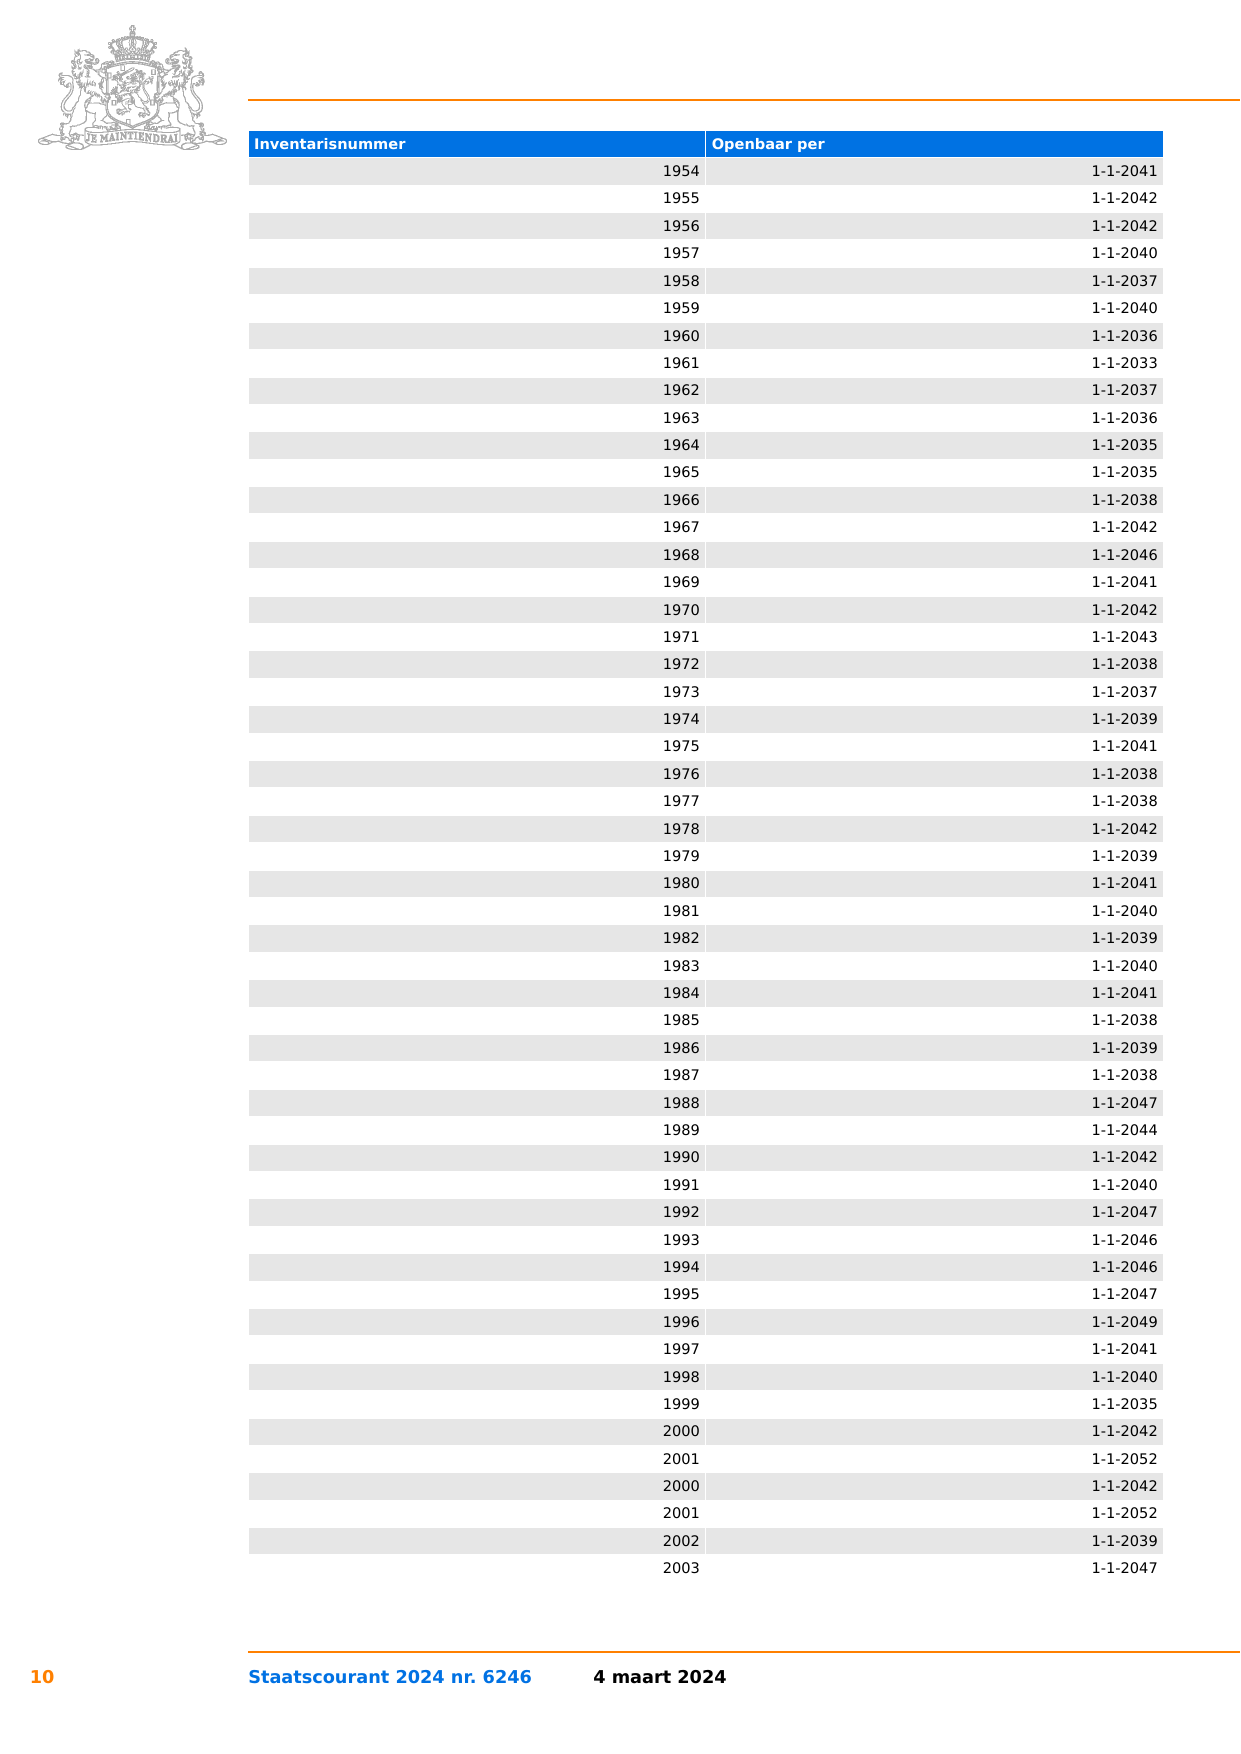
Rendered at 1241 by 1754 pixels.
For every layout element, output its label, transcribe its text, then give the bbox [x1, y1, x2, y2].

table_cell 1984 [249, 980, 705, 1007]
table_cell 1-1-2035 [706, 432, 1163, 459]
picture [38, 25, 227, 150]
table_cell 1982 [249, 925, 705, 952]
table_cell 1-1-2040 [706, 1364, 1163, 1390]
table_cell 1962 [249, 378, 705, 404]
table_cell 1-1-2052 [706, 1501, 1163, 1527]
table_cell 1960 [249, 323, 705, 349]
table_cell 1-1-2038 [706, 1008, 1163, 1034]
table_cell 1975 [249, 734, 705, 760]
table_cell 1-1-2041 [706, 980, 1163, 1007]
table_cell 1964 [249, 432, 705, 459]
table_cell 1-1-2043 [706, 624, 1163, 650]
table_cell 1987 [249, 1063, 705, 1089]
table_cell 2002 [249, 1528, 705, 1554]
table_cell 1973 [249, 679, 705, 705]
table_cell 1-1-2041 [706, 158, 1163, 185]
table_cell 1-1-2037 [706, 679, 1163, 705]
table_cell 1985 [249, 1008, 705, 1034]
table_cell 2000 [249, 1419, 705, 1445]
table_cell 1-1-2047 [706, 1090, 1163, 1116]
table_cell 1980 [249, 871, 705, 897]
table_cell 1-1-2042 [706, 186, 1163, 212]
table_cell 1-1-2046 [706, 542, 1163, 568]
table_cell 1-1-2046 [706, 1254, 1163, 1281]
table_cell 1999 [249, 1391, 705, 1417]
table_cell 1-1-2047 [706, 1282, 1163, 1308]
table_cell 1955 [249, 186, 705, 212]
table_cell 1-1-2042 [706, 1419, 1163, 1445]
table_cell 1968 [249, 542, 705, 568]
table_cell 1-1-2040 [706, 953, 1163, 979]
table_cell 1977 [249, 789, 705, 815]
table_cell 1-1-2042 [706, 1145, 1163, 1171]
table_cell 1994 [249, 1254, 705, 1281]
table_cell 2001 [249, 1501, 705, 1527]
table_cell 1-1-2038 [706, 761, 1163, 787]
table_cell 1988 [249, 1090, 705, 1116]
table_cell 1-1-2039 [706, 843, 1163, 869]
table_cell 2003 [249, 1556, 705, 1582]
table_cell 1-1-2039 [706, 1035, 1163, 1061]
table_cell 1-1-2039 [706, 1528, 1163, 1554]
table_cell 1957 [249, 241, 705, 267]
table_cell 1990 [249, 1145, 705, 1171]
table_cell 1-1-2047 [706, 1199, 1163, 1226]
table_cell 1-1-2038 [706, 1063, 1163, 1089]
table_header Openbaar per [706, 131, 1163, 157]
table_cell 2001 [249, 1446, 705, 1472]
table_cell 1-1-2052 [706, 1446, 1163, 1472]
table_cell 1956 [249, 213, 705, 239]
table_cell 1-1-2042 [706, 816, 1163, 842]
table_cell 1971 [249, 624, 705, 650]
table_cell 1995 [249, 1282, 705, 1308]
table_cell 1-1-2044 [706, 1117, 1163, 1143]
table_cell 1963 [249, 405, 705, 431]
table_cell 1-1-2042 [706, 597, 1163, 623]
table_cell 1996 [249, 1309, 705, 1335]
table_cell 1-1-2042 [706, 213, 1163, 239]
table_cell 1967 [249, 515, 705, 541]
table_cell 1-1-2035 [706, 460, 1163, 486]
table_cell 1958 [249, 268, 705, 294]
table_cell 1998 [249, 1364, 705, 1390]
table_cell 1-1-2033 [706, 350, 1163, 376]
table_cell 1-1-2041 [706, 734, 1163, 760]
table_cell 1979 [249, 843, 705, 869]
table_cell 1992 [249, 1199, 705, 1226]
table_cell 1961 [249, 350, 705, 376]
table_cell 1-1-2040 [706, 898, 1163, 924]
table_cell 1983 [249, 953, 705, 979]
table_cell 1-1-2035 [706, 1391, 1163, 1417]
table_cell 1-1-2038 [706, 789, 1163, 815]
table_cell 1-1-2039 [706, 706, 1163, 733]
table_cell 1-1-2040 [706, 295, 1163, 322]
table_cell 1-1-2040 [706, 1172, 1163, 1198]
table_cell 1976 [249, 761, 705, 787]
table_cell 1970 [249, 597, 705, 623]
table_cell 1986 [249, 1035, 705, 1061]
table_cell 1981 [249, 898, 705, 924]
table_cell 1997 [249, 1336, 705, 1363]
table_cell 1-1-2041 [706, 871, 1163, 897]
table_cell 1-1-2038 [706, 487, 1163, 513]
table_cell 1-1-2036 [706, 405, 1163, 431]
table_cell 1965 [249, 460, 705, 486]
table_cell 1-1-2037 [706, 268, 1163, 294]
table_cell 1954 [249, 158, 705, 185]
table_cell 1969 [249, 569, 705, 596]
table_cell 1-1-2040 [706, 241, 1163, 267]
table_cell 1959 [249, 295, 705, 322]
table_cell 1989 [249, 1117, 705, 1143]
table_cell 1-1-2039 [706, 925, 1163, 952]
table_cell 1972 [249, 651, 705, 678]
table_cell 2000 [249, 1473, 705, 1500]
table_cell 1993 [249, 1227, 705, 1253]
table_header Inventarisnummer [249, 131, 705, 157]
table_cell 1-1-2041 [706, 1336, 1163, 1363]
table_cell 1-1-2037 [706, 378, 1163, 404]
table_cell 1-1-2049 [706, 1309, 1163, 1335]
table_cell 1-1-2038 [706, 651, 1163, 678]
table_cell 1-1-2046 [706, 1227, 1163, 1253]
table_cell 1-1-2041 [706, 569, 1163, 596]
table_cell 1966 [249, 487, 705, 513]
table_cell 1-1-2042 [706, 1473, 1163, 1500]
table_cell 1-1-2047 [706, 1556, 1163, 1582]
table_cell 1991 [249, 1172, 705, 1198]
table_cell 1978 [249, 816, 705, 842]
table_cell 1974 [249, 706, 705, 733]
table_cell 1-1-2036 [706, 323, 1163, 349]
table_cell 1-1-2042 [706, 515, 1163, 541]
